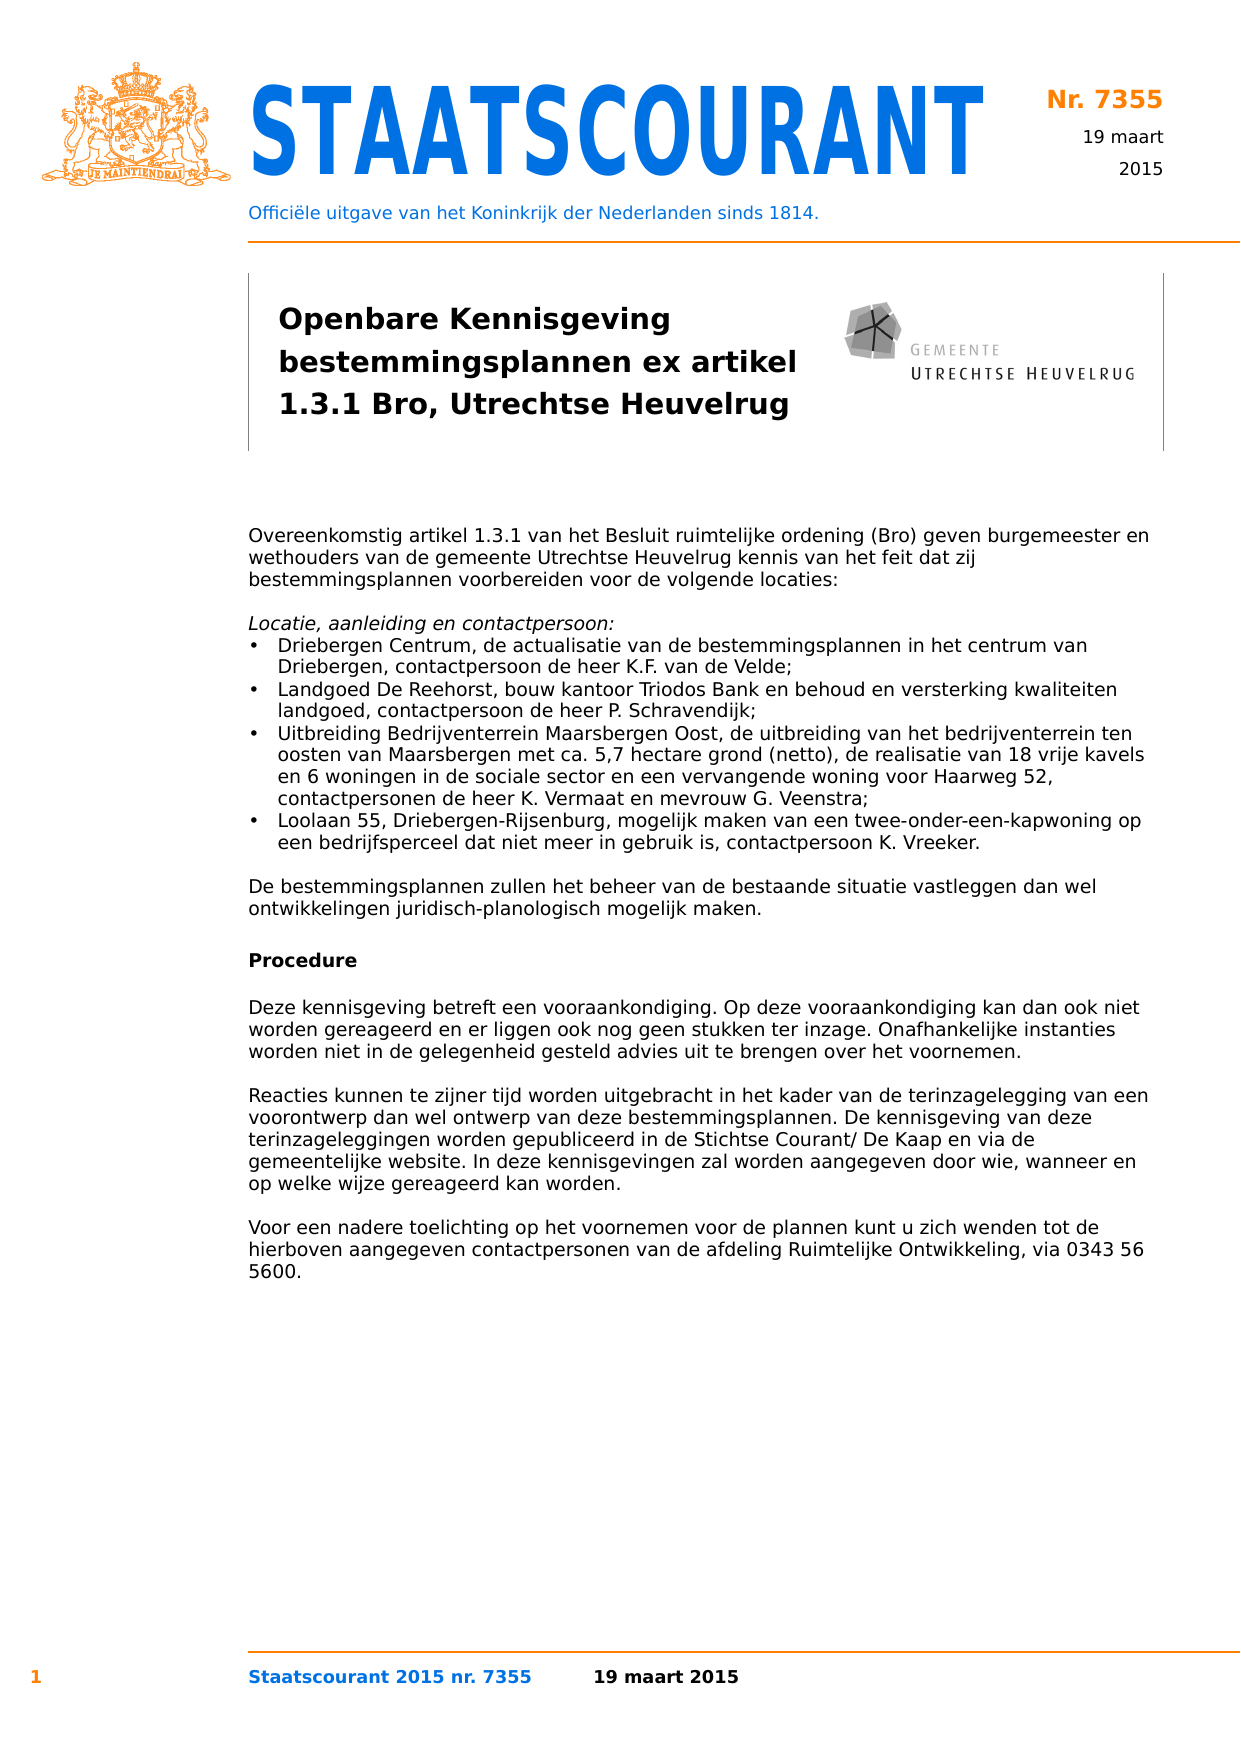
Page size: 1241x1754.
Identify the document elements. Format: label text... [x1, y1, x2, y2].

text Locatie, aanleiding en contactpersoon: [248, 612, 1163, 634]
text Reacties kunnen te zijner tijd worden uitgebracht in het kader van de terinzagelegging van een voorontwerp dan wel ontwerp van deze bestemmingsplannen. De kennisgeving van deze terinzageleggingen worden gepubliceerd in de Stichtse Courant/ De Kaap en via de gemeentelijke website. In deze kennisgevingen zal worden aangegeven door wie, wanneer en op welke wijze gereageerd kan worden. [248, 1085, 1163, 1195]
subtitle Procedure [248, 950, 1163, 972]
table_cell 2015 [998, 153, 1240, 203]
table_header STAATSCOURANT [248, 62, 998, 203]
table_cell Officiële uitgave van het Koninkrijk der Nederlanden sinds 1814. [248, 203, 1240, 241]
text Overeenkomstig artikel 1.3.1 van het Besluit ruimtelijke ordening (Bro) geven burgemeester en wethouders van de gemeente Utrechtse Heuvelrug kennis van het feit dat zij bestemmingsplannen voorbereiden voor de volgende locaties: [248, 525, 1163, 591]
table_header [25, 62, 248, 241]
table_cell 19 maart [998, 121, 1240, 153]
text De bestemmingsplannen zullen het beheer van de bestaande situatie vastleggen dan wel ontwikkelingen juridisch-planologisch mogelijk maken. [248, 876, 1163, 920]
text Deze kennisgeving betreft een vooraankondiging. Op deze vooraankondiging kan dan ook niet worden gereageerd en er liggen ook nog geen stukken ter inzage. Onafhankelijke instanties worden niet in de gelegenheid gesteld advies uit te brengen over het voornemen. [248, 997, 1163, 1063]
text • Loolaan 55, Driebergen-Rijsenburg, mogelijk maken van een twee-onder-een-kapwoning op een bedrijfsperceel dat niet meer in gebruik is, contactpersoon K. Vreeker. [248, 810, 1163, 854]
picture [41, 62, 231, 186]
text • Driebergen Centrum, de actualisatie van de bestemmingsplannen in het centrum van Driebergen, contactpersoon de heer K.F. van de Velde; [248, 634, 1163, 678]
text • Uitbreiding Bedrijventerrein Maarsbergen Oost, de uitbreiding van het bedrijventerrein ten oosten van Maarsbergen met ca. 5,7 hectare grond (netto), de realisatie van 18 vrije kavels en 6 woningen in de sociale sector en een vervangende woning voor Haarweg 52, contactpersonen de heer K. Vermaat en mevrouw G. Veenstra; [248, 722, 1163, 810]
text Voor een nadere toelichting op het voornemen voor de plannen kunt u zich wenden tot de hierboven aangegeven contactpersonen van de afdeling Ruimtelijke Ontwikkeling, via 0343 56 5600. [248, 1217, 1163, 1283]
table_header Nr. 7355 [998, 62, 1240, 121]
subtitle Openbare Kennisgeving bestemmingsplannen ex artikel 1.3.1 Bro, Utrechtse Heuvelrug [249, 273, 1163, 451]
text • Landgoed De Reehorst, bouw kantoor Triodos Bank en behoud en versterking kwaliteiten landgoed, contactpersoon de heer P. Schravendijk; [248, 678, 1163, 722]
picture [844, 302, 1134, 380]
